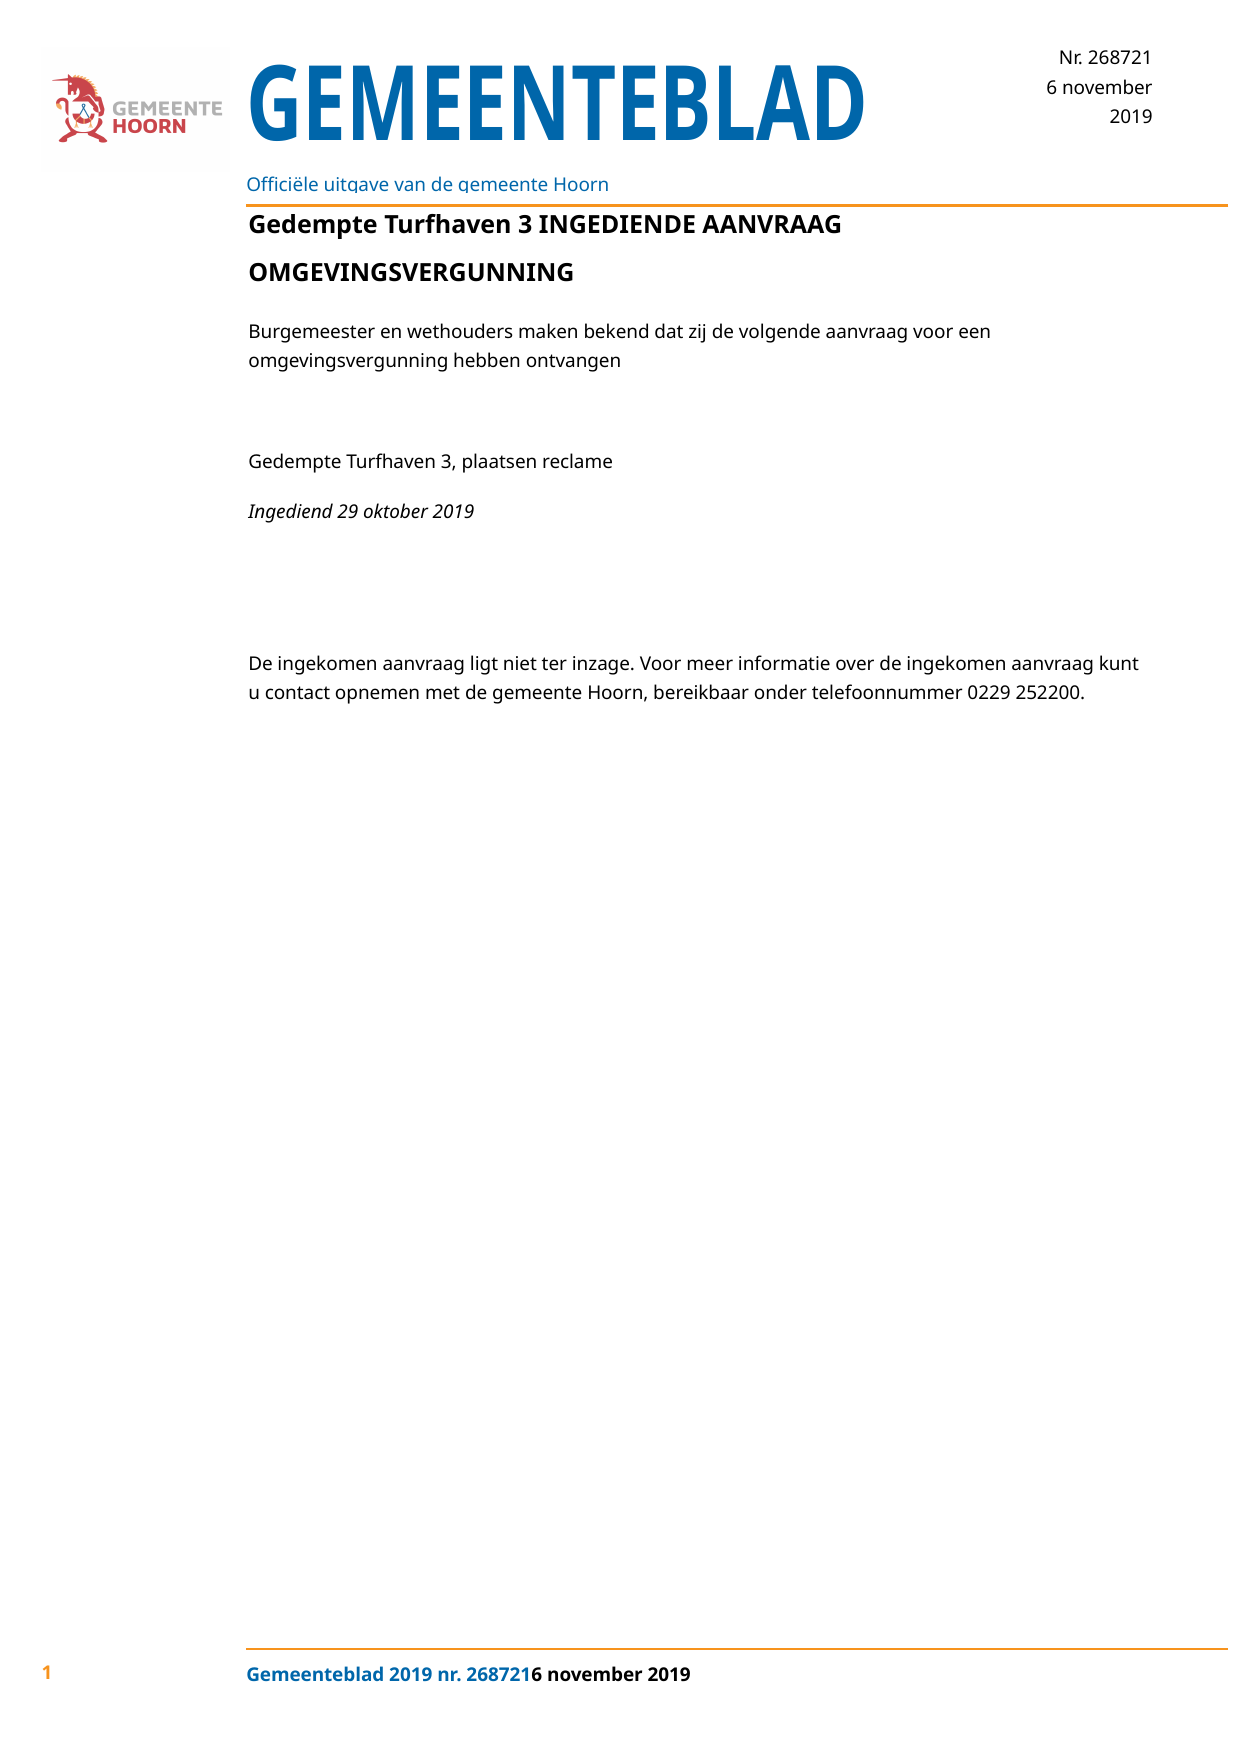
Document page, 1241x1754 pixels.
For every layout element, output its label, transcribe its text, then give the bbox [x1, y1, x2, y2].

text Burgemeester en wethouders maken bekend dat zij de volgende aanvraag voor een omgevingsvergunning hebben ontvangen [248, 318, 1152, 373]
picture [41, 47, 231, 172]
text Gedempte Turfhaven 3 INGEDIENDE AANVRAAG OMGEVINGSVERGUNNING [248, 207, 1152, 288]
text Ingediend 29 oktober 2019 [248, 499, 1152, 524]
text De ingekomen aanvraag ligt niet ter inzage. Voor meer informatie over de ingekomen aanvraag kunt u contact opnemen met de gemeente Hoorn, bereikbaar onder telefoonnummer 0229 252200. [248, 650, 1152, 705]
text Gedempte Turfhaven 3, plaatsen reclame [248, 448, 1152, 474]
